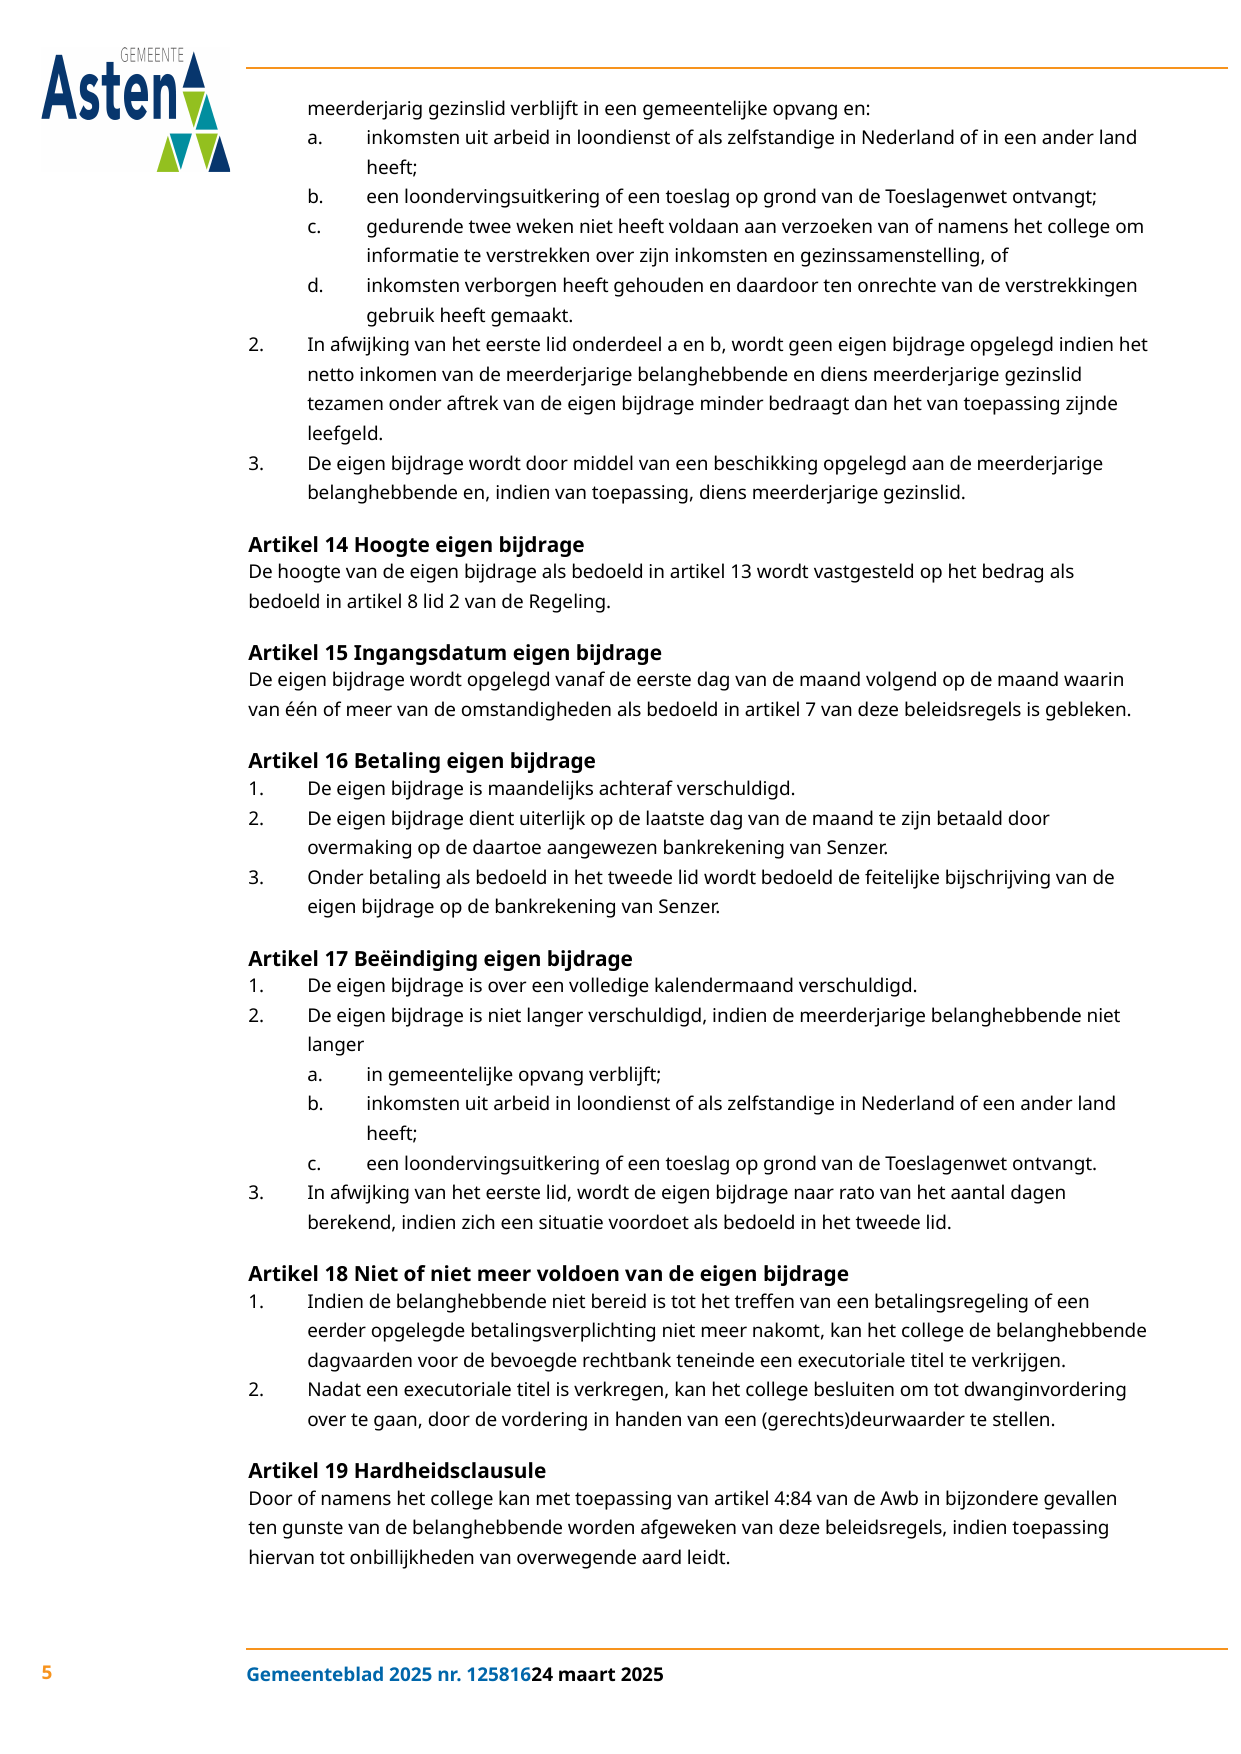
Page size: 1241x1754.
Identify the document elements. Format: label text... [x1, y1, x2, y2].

list De eigen bijdrage is niet langer verschuldigd, indien de meerderjarige belanghebbende niet langer [248, 1002, 1152, 1057]
list Indien de belanghebbende niet bereid is tot het treffen van een betalingsregeling of een eerder opgelegde betalingsverplichting niet meer nakomt, kan het college de belanghebbende dagvaarden voor de bevoegde rechtbank teneinde een executoriale titel te verkrijgen. [248, 1288, 1152, 1373]
text De eigen bijdrage wordt opgelegd vanaf de eerste dag van de maand volgend op de maand waarin van één of meer van de omstandigheden als bedoeld in artikel 7 van deze beleidsregels is gebleken. [248, 667, 1152, 722]
picture [41, 47, 231, 172]
text Door of namens het college kan met toepassing van artikel 4:84 van de Awb in bijzondere gevallen ten gunste van de belanghebbende worden afgeweken van deze beleidsregels, indien toepassing hiervan tot onbillijkheden van overwegende aard leidt. [248, 1485, 1152, 1570]
list inkomsten uit arbeid in loondienst of als zelfstandige in Nederland of een ander land heeft; [307, 1091, 1152, 1146]
list De eigen bijdrage is maandelijks achteraf verschuldigd. [248, 775, 1152, 801]
list inkomsten verborgen heeft gehouden en daardoor ten onrechte van de verstrekkingen gebruik heeft gemaakt. [307, 272, 1152, 328]
list Nadat een executoriale titel is verkregen, kan het college besluiten om tot dwanginvordering over te gaan, door de vordering in handen van een (gerechts)deurwaarder te stellen. [248, 1377, 1152, 1432]
text Artikel 15 Ingangsdatum eigen bijdrage [248, 638, 1152, 667]
list De eigen bijdrage dient uiterlijk op de laatste dag van de maand te zijn betaald door overmaking op de daartoe aangewezen bankrekening van Senzer. [248, 805, 1152, 860]
text Artikel 14 Hoogte eigen bijdrage [248, 530, 1152, 558]
list in gemeentelijke opvang verblijft; [307, 1061, 1152, 1087]
list een loondervingsuitkering of een toeslag op grond van de Toeslagenwet ontvangt. [307, 1150, 1152, 1176]
list In afwijking van het eerste lid, wordt de eigen bijdrage naar rato van het aantal dagen berekend, indien zich een situatie voordoet als bedoeld in het tweede lid. [248, 1179, 1152, 1235]
text Artikel 16 Betaling eigen bijdrage [248, 747, 1152, 775]
list meerderjarig gezinslid verblijft in een gemeentelijke opvang en: [248, 95, 1152, 121]
text Artikel 17 Beëindiging eigen bijdrage [248, 944, 1152, 972]
list gedurende twee weken niet heeft voldaan aan verzoeken van of namens het college om informatie te verstrekken over zijn inkomsten en gezinssamenstelling, of [307, 213, 1152, 268]
text De hoogte van de eigen bijdrage als bedoeld in artikel 13 wordt vastgesteld op het bedrag als bedoeld in artikel 8 lid 2 van de Regeling. [248, 558, 1152, 613]
list De eigen bijdrage is over een volledige kalendermaand verschuldigd. [248, 972, 1152, 998]
list In afwijking van het eerste lid onderdeel a en b, wordt geen eigen bijdrage opgelegd indien het netto inkomen van de meerderjarige belanghebbende en diens meerderjarige gezinslid tezamen onder aftrek van de eigen bijdrage minder bedraagt dan het van toepassing zijnde leefgeld. [248, 331, 1152, 446]
list inkomsten uit arbeid in loondienst of als zelfstandige in Nederland of in een ander land heeft; [307, 124, 1152, 180]
text Artikel 19 Hardheidsclausule [248, 1457, 1152, 1485]
list De eigen bijdrage wordt door middel van een beschikking opgelegd aan de meerderjarige belanghebbende en, indien van toepassing, diens meerderjarige gezinslid. [248, 450, 1152, 505]
list een loondervingsuitkering of een toeslag op grond van de Toeslagenwet ontvangt; [307, 183, 1152, 209]
text Artikel 18 Niet of niet meer voldoen van de eigen bijdrage [248, 1259, 1152, 1288]
list Onder betaling als bedoeld in het tweede lid wordt bedoeld de feitelijke bijschrijving van de eigen bijdrage op de bankrekening van Senzer. [248, 864, 1152, 919]
